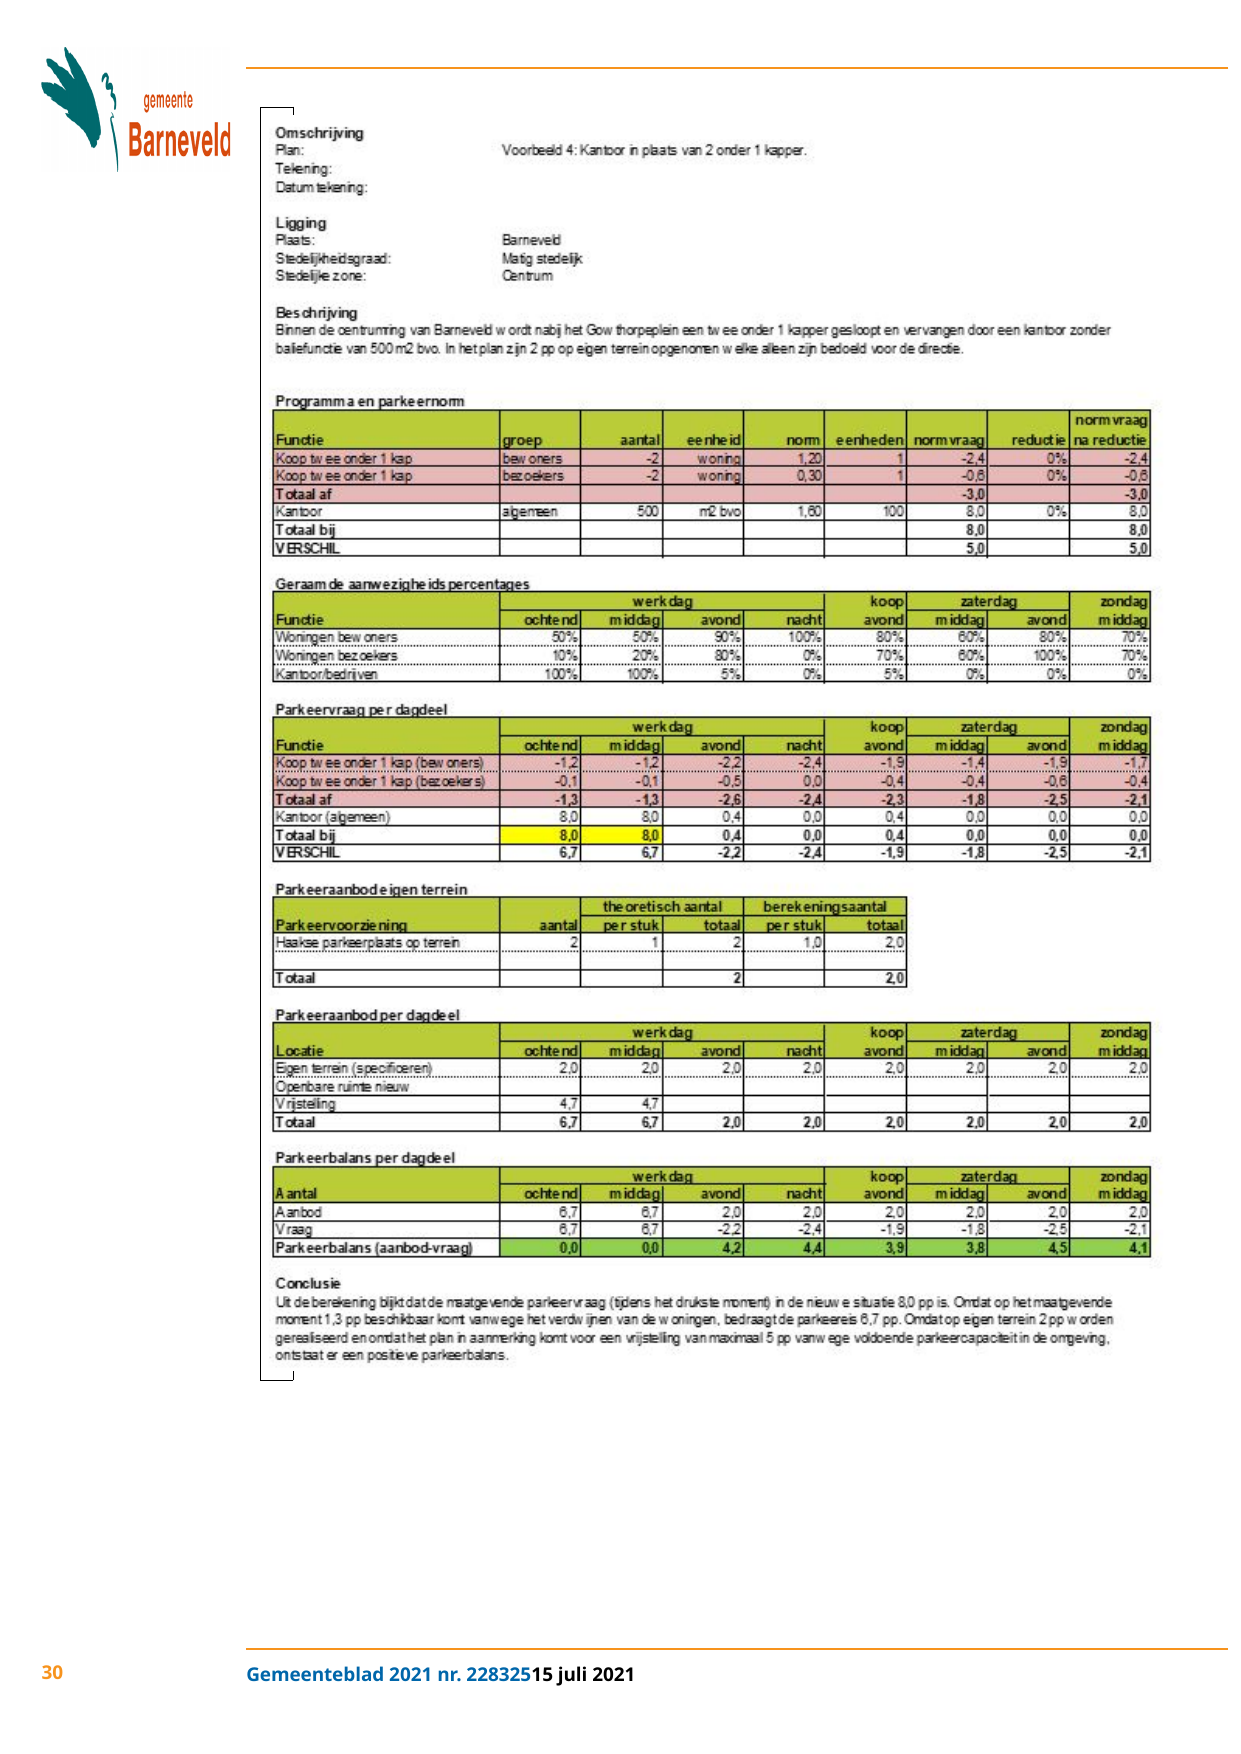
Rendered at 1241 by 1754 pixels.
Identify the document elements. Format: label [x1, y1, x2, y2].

picture [268, 115, 1173, 1371]
picture [41, 47, 231, 172]
